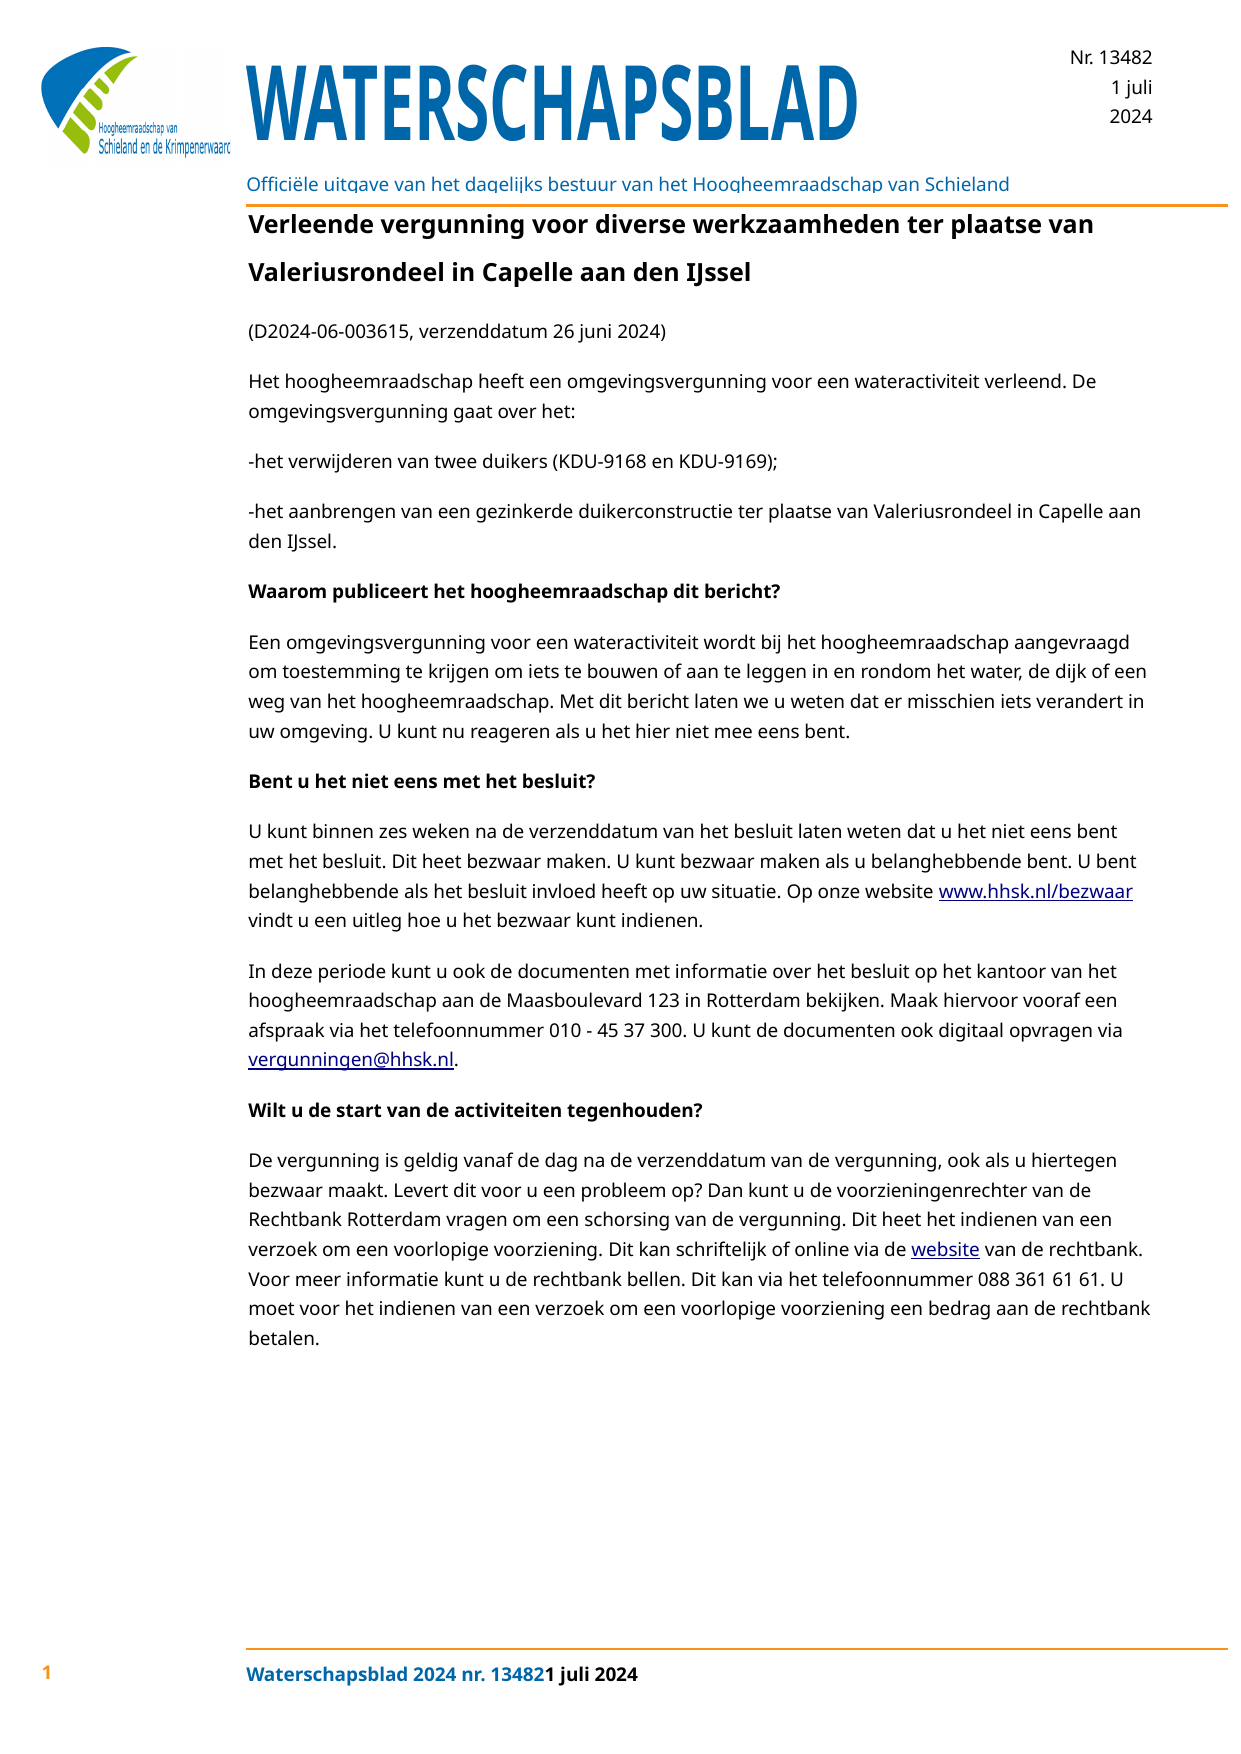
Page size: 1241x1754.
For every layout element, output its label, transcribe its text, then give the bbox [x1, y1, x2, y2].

text In deze periode kunt u ook de documenten met informatie over het besluit op het kantoor van het hoogheemraadschap aan de Maasboulevard 123 in Rotterdam bekijken. Maak hiervoor vooraf een afspraak via het telefoonnummer 010 - 45 37 300. U kunt de documenten ook digitaal opvragen via vergunningen@hhsk.nl. [248, 958, 1152, 1072]
text U kunt binnen zes weken na de verzenddatum van het besluit laten weten dat u het niet eens bent met het besluit. Dit heet bezwaar maken. U kunt bezwaar maken als u belanghebbende bent. U bent belanghebbende als het besluit invloed heeft op uw situatie. Op onze website www.hhsk.nl/bezwaar vindt u een uitleg hoe u het bezwaar kunt indienen. [248, 819, 1152, 933]
text Wilt u de start van de activiteiten tegenhouden? [248, 1097, 1152, 1123]
text -het aanbrengen van een gezinkerde duikerconstructie ter plaatse van Valeriusrondeel in Capelle aan den IJssel. [248, 499, 1152, 554]
text Het hoogheemraadschap heeft een omgevingsvergunning voor een wateractiviteit verleend. De omgevingsvergunning gaat over het: [248, 368, 1152, 424]
text Verleende vergunning voor diverse werkzaamheden ter plaatse van Valeriusrondeel in Capelle aan den IJssel [248, 207, 1152, 288]
text Waarom publiceert het hoogheemraadschap dit bericht? [248, 579, 1152, 604]
picture [41, 47, 231, 172]
text Bent u het niet eens met het besluit? [248, 768, 1152, 794]
text De vergunning is geldig vanaf de dag na de verzenddatum van de vergunning, ook als u hiertegen bezwaar maakt. Levert dit voor u een probleem op? Dan kunt u de voorzieningenrechter van de Rechtbank Rotterdam vragen om een schorsing van de vergunning. Dit heet het indienen van een verzoek om een voorlopige voorziening. Dit kan schriftelijk of online via de website van de rechtbank. Voor meer informatie kunt u de rechtbank bellen. Dit kan via het telefoonnummer 088 361 61 61. U moet voor het indienen van een verzoek om een voorlopige voorziening een bedrag aan de rechtbank betalen. [248, 1147, 1152, 1351]
text (D2024-06-003615, verzenddatum 26 juni 2024) [248, 318, 1152, 344]
text -het verwijderen van twee duikers (KDU-9168 en KDU-9169); [248, 448, 1152, 474]
text Een omgevingsvergunning voor een wateractiviteit wordt bij het hoogheemraadschap aangevraagd om toestemming te krijgen om iets te bouwen of aan te leggen in en rondom het water, de dijk of een weg van het hoogheemraadschap. Met dit bericht laten we u weten dat er misschien iets verandert in uw omgeving. U kunt nu reageren als u het hier niet mee eens bent. [248, 629, 1152, 744]
